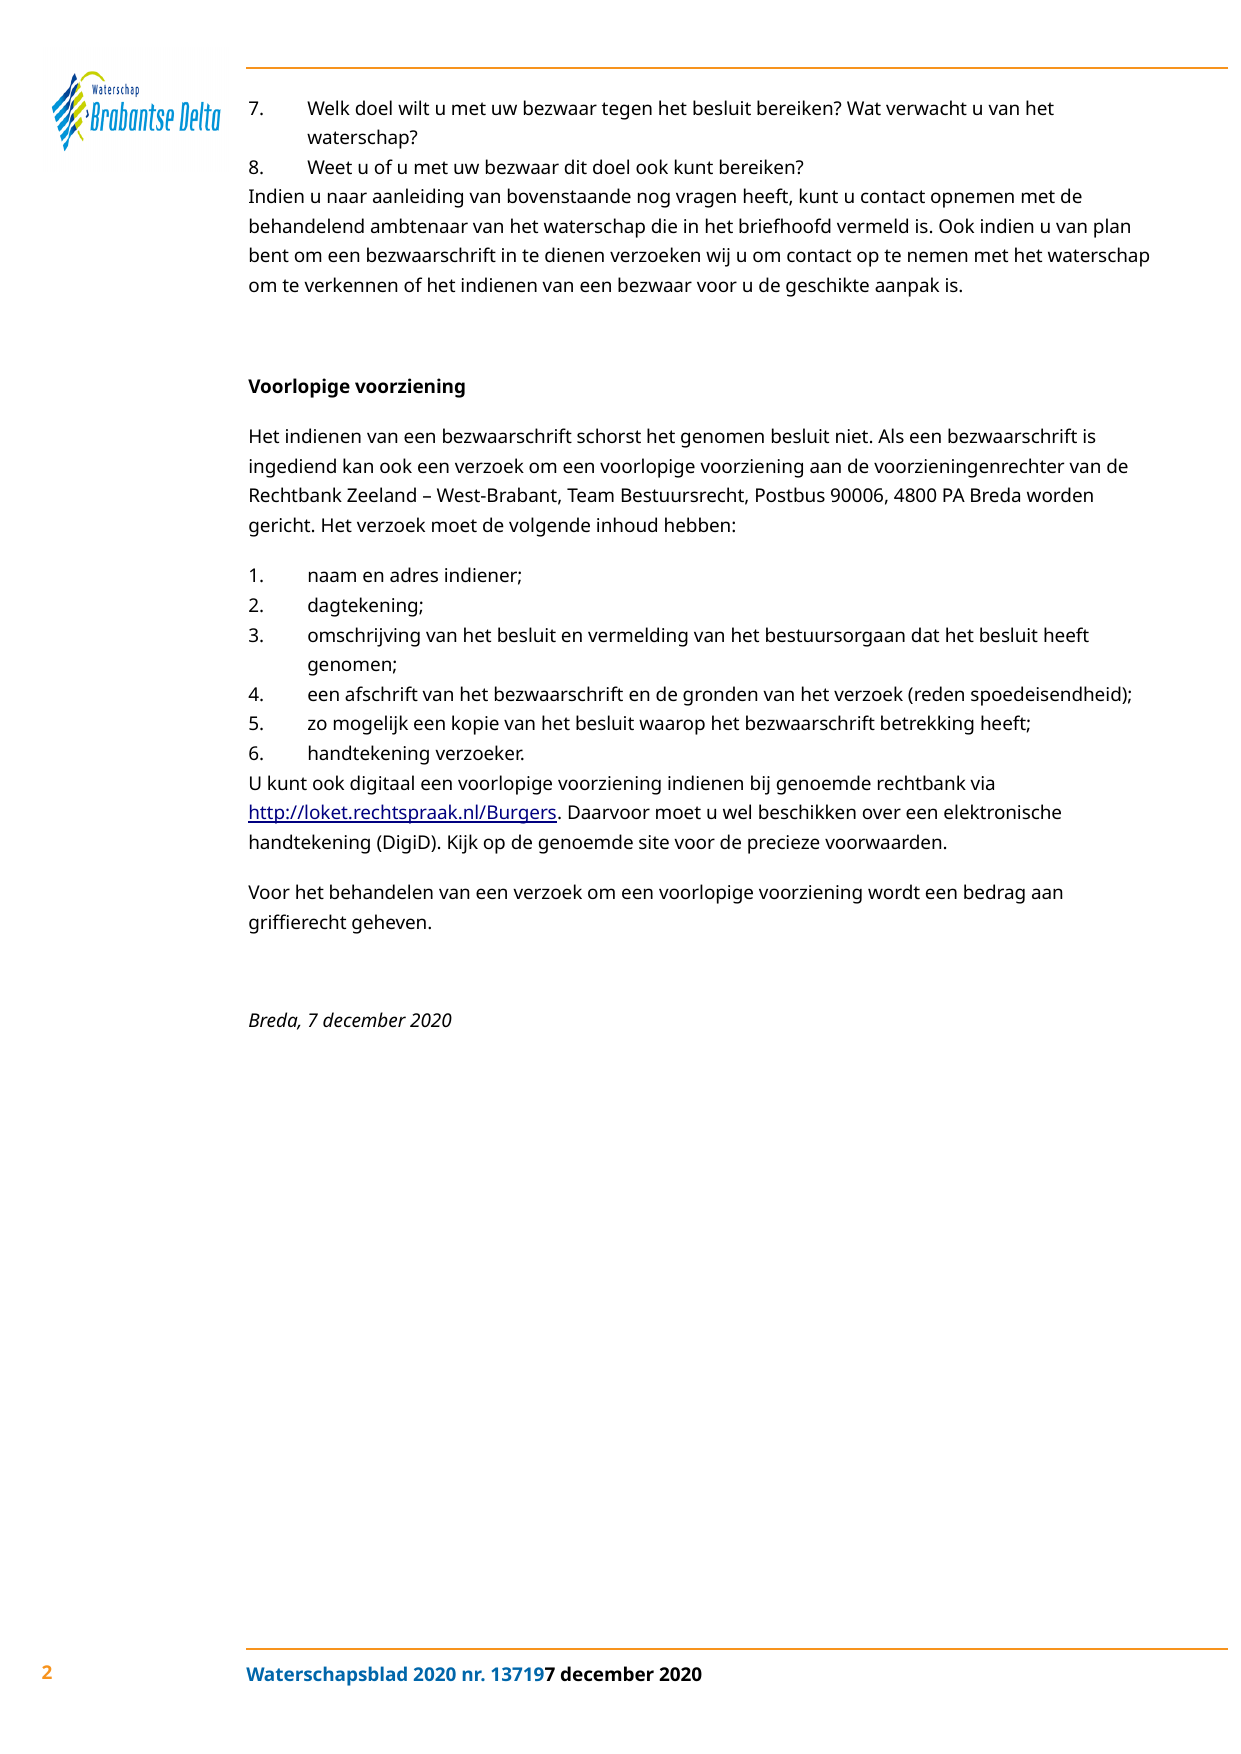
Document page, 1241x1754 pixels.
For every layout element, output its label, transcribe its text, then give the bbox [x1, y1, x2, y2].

list handtekening verzoeker. [248, 740, 1152, 766]
list dagtekening; [248, 592, 1152, 618]
list naam en adres indiener; [248, 563, 1152, 588]
text U kunt ook digitaal een voorlopige voorziening indienen bij genoemde rechtbank via http://loket.rechtspraak.nl/Burgers. Daarvoor moet u wel beschikken over een elektronische handtekening (DigiD). Kijk op de genoemde site voor de precieze voorwaarden. [248, 770, 1152, 855]
text Het indienen van een bezwaarschrift schorst het genomen besluit niet. Als een bezwaarschrift is ingediend kan ook een verzoek om een voorlopige voorziening aan de voorzieningenrechter van de Rechtbank Zeeland – West-Brabant, Team Bestuursrecht, Postbus 90006, 4800 PA Breda worden gericht. Het verzoek moet de volgende inhoud hebben: [248, 423, 1152, 538]
list omschrijving van het besluit en vermelding van het bestuursorgaan dat het besluit heeft genomen; [248, 622, 1152, 677]
text Breda, 7 december 2020 [248, 1007, 1152, 1033]
list zo mogelijk een kopie van het besluit waarop het bezwaarschrift betrekking heeft; [248, 711, 1152, 736]
list een afschrift van het bezwaarschrift en de gronden van het verzoek (reden spoedeisendheid); [248, 681, 1152, 707]
list Welk doel wilt u met uw bezwaar tegen het besluit bereiken? Wat verwacht u van het waterschap? [248, 95, 1152, 150]
text Voorlopige voorziening [248, 373, 1152, 399]
text Indien u naar aanleiding van bovenstaande nog vragen heeft, kunt u contact opnemen met de behandelend ambtenaar van het waterschap die in het briefhoofd vermeld is. Ook indien u van plan bent om een bezwaarschrift in te dienen verzoeken wij u om contact op te nemen met het waterschap om te verkennen of het indienen van een bezwaar voor u de geschikte aanpak is. [248, 183, 1152, 298]
list Weet u of u met uw bezwaar dit doel ook kunt bereiken? [248, 154, 1152, 180]
text Voor het behandelen van een verzoek om een voorlopige voorziening wordt een bedrag aan griffierecht geheven. [248, 879, 1152, 935]
picture [41, 47, 231, 172]
